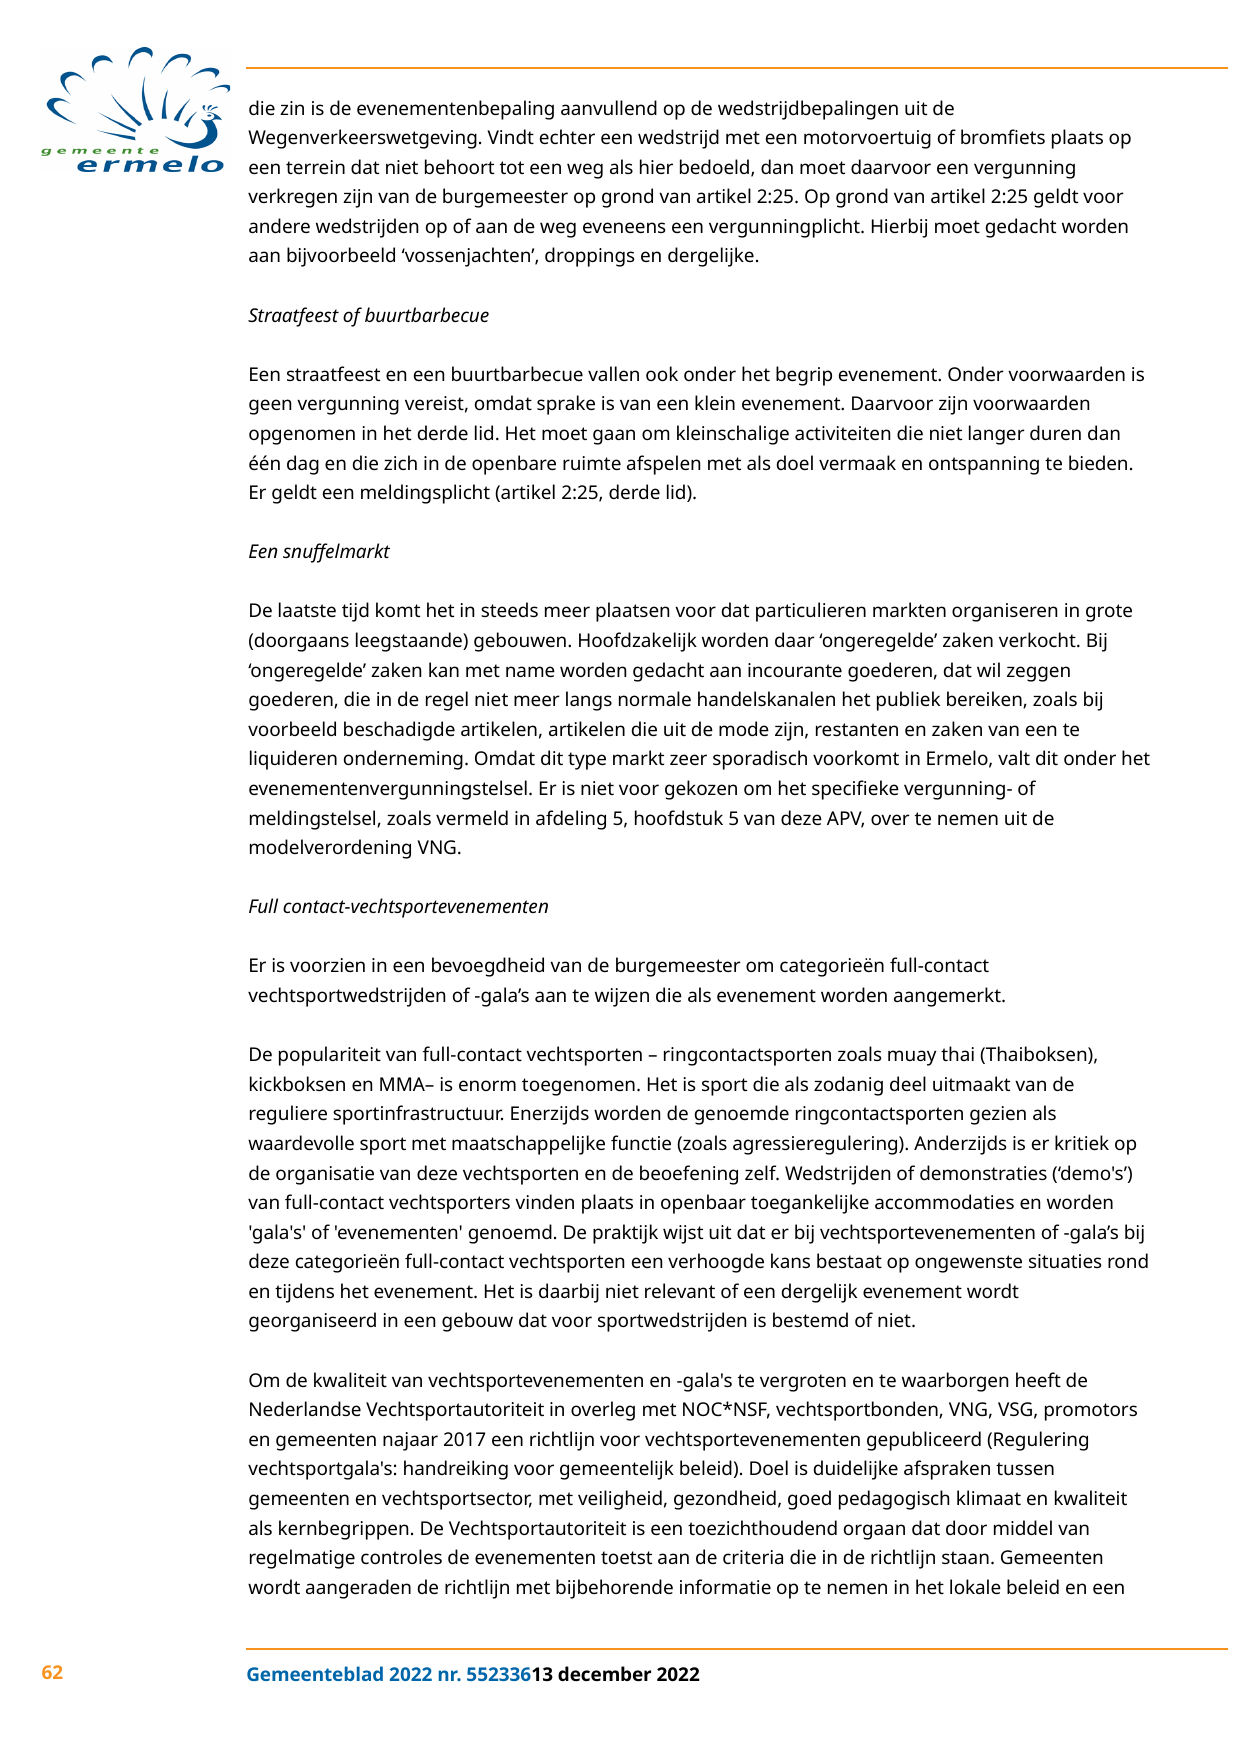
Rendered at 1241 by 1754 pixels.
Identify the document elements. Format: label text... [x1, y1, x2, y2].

text Er is voorzien in een bevoegdheid van de burgemeester om categorieën full-contact vechtsportwedstrijden of -gala’s aan te wijzen die als evenement worden aangemerkt. [248, 953, 1152, 1008]
text Een snuffelmarkt [248, 538, 1152, 564]
text Full contact-vechtsportevenementen [248, 893, 1152, 919]
text Een straatfeest en een buurtbarbecue vallen ook onder het begrip evenement. Onder voorwaarden is geen vergunning vereist, omdat sprake is van een klein evenement. Daarvoor zijn voorwaarden opgenomen in het derde lid. Het moet gaan om kleinschalige activiteiten die niet langer duren dan één dag en die zich in de openbare ruimte afspelen met als doel vermaak en ontspanning te bieden. Er geldt een meldingsplicht (artikel 2:25, derde lid). [248, 361, 1152, 505]
picture [41, 47, 231, 172]
text De populariteit van full-contact vechtsporten – ringcontactsporten zoals muay thai (Thaiboksen), kickboksen en MMA– is enorm toegenomen. Het is sport die als zodanig deel uitmaakt van de reguliere sportinfrastructuur. Enerzijds worden de genoemde ringcontactsporten gezien als waardevolle sport met maatschappelijke functie (zoals agressieregulering). Anderzijds is er kritiek op de organisatie van deze vechtsporten en de beoefening zelf. Wedstrijden of demonstraties (‘demo's’) van full-contact vechtsporters vinden plaats in openbaar toegankelijke accommodaties en worden 'gala's' of 'evenementen' genoemd. De praktijk wijst uit dat er bij vechtsportevenementen of -gala’s bij deze categorieën full-contact vechtsporten een verhoogde kans bestaat op ongewenste situaties rond en tijdens het evenement. Het is daarbij niet relevant of een dergelijk evenement wordt georganiseerd in een gebouw dat voor sportwedstrijden is bestemd of niet. [248, 1041, 1152, 1333]
text Straatfeest of buurtbarbecue [248, 302, 1152, 328]
text De laatste tijd komt het in steeds meer plaatsen voor dat particulieren markten organiseren in grote (doorgaans leegstaande) gebouwen. Hoofdzakelijk worden daar ‘ongeregelde’ zaken verkocht. Bij ‘ongeregelde’ zaken kan met name worden gedacht aan incourante goederen, dat wil zeggen goederen, die in de regel niet meer langs normale handelskanalen het publiek bereiken, zoals bij voorbeeld beschadigde artikelen, artikelen die uit de mode zijn, restanten en zaken van een te liquideren onderneming. Omdat dit type markt zeer sporadisch voorkomt in Ermelo, valt dit onder het evenementenvergunningstelsel. Er is niet voor gekozen om het specifieke vergunning- of meldingstelsel, zoals vermeld in afdeling 5, hoofdstuk 5 van deze APV, over te nemen uit de modelverordening VNG. [248, 598, 1152, 860]
text die zin is de evenementenbepaling aanvullend op de wedstrijdbepalingen uit de Wegenverkeerswetgeving. Vindt echter een wedstrijd met een motorvoertuig of bromfiets plaats op een terrein dat niet behoort tot een weg als hier bedoeld, dan moet daarvoor een vergunning verkregen zijn van de burgemeester op grond van artikel 2:25. Op grond van artikel 2:25 geldt voor andere wedstrijden op of aan de weg eveneens een vergunningplicht. Hierbij moet gedacht worden aan bijvoorbeeld ‘vossenjachten’, droppings en dergelijke. [248, 95, 1152, 268]
text Om de kwaliteit van vechtsportevenementen en -gala's te vergroten en te waarborgen heeft de Nederlandse Vechtsportautoriteit in overleg met NOC*NSF, vechtsportbonden, VNG, VSG, promotors en gemeenten najaar 2017 een richtlijn voor vechtsportevenementen gepubliceerd (Regulering vechtsportgala's: handreiking voor gemeentelijk beleid). Doel is duidelijke afspraken tussen gemeenten en vechtsportsector, met veiligheid, gezondheid, goed pedagogisch klimaat en kwaliteit als kernbegrippen. De Vechtsportautoriteit is een toezichthoudend orgaan dat door middel van regelmatige controles de evenementen toetst aan de criteria die in de richtlijn staan. Gemeenten wordt aangeraden de richtlijn met bijbehorende informatie op te nemen in het lokale beleid en een [248, 1367, 1152, 1600]
